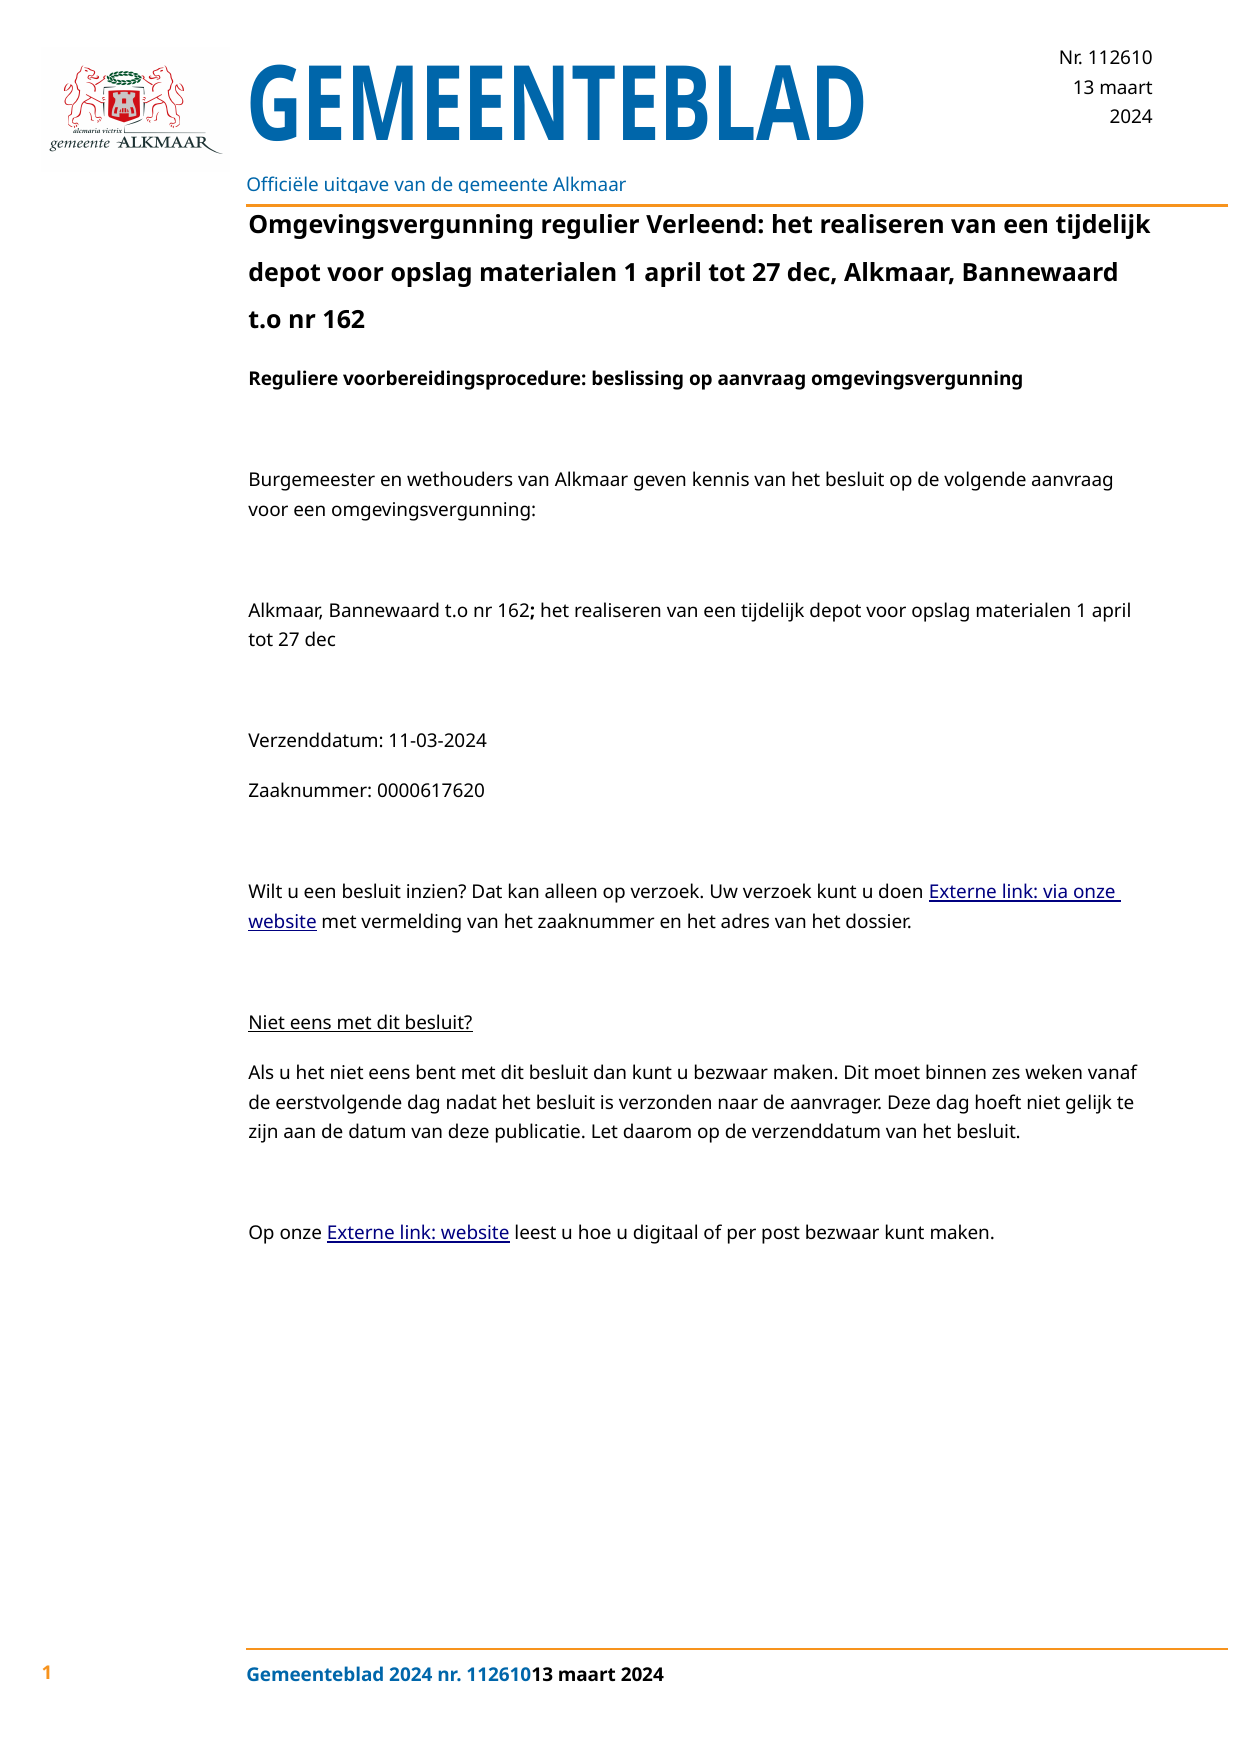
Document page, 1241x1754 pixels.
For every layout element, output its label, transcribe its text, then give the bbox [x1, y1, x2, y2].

text Alkmaar, Bannewaard t.o nr 162; het realiseren van een tijdelijk depot voor opslag materialen 1 april tot 27 dec [248, 597, 1152, 652]
text Omgevingsvergunning regulier Verleend: het realiseren van een tijdelijk depot voor opslag materialen 1 april tot 27 dec, Alkmaar, Bannewaard t.o nr 162 [248, 207, 1152, 336]
text Reguliere voorbereidingsprocedure: beslissing op aanvraag omgevingsvergunning [248, 366, 1152, 391]
text Verzenddatum: 11-03-2024 [248, 727, 1152, 753]
text Wilt u een besluit inzien? Dat kan alleen op verzoek. Uw verzoek kunt u doen Externe link: via onze website met vermelding van het zaaknummer en het adres van het dossier. [248, 878, 1152, 934]
text Zaaknummer: 0000617620 [248, 778, 1152, 803]
picture [41, 47, 231, 172]
text Als u het niet eens bent met dit besluit dan kunt u bezwaar maken. Dit moet binnen zes weken vanaf de eerstvolgende dag nadat het besluit is verzonden naar de aanvrager. Deze dag hoeft niet gelijk te zijn aan de datum van deze publicatie. Let daarom op de verzenddatum van het besluit. [248, 1059, 1152, 1144]
text Op onze Externe link: website leest u hoe u digitaal of per post bezwaar kunt maken. [248, 1219, 1152, 1245]
text Burgemeester en wethouders van Alkmaar geven kennis van het besluit op de volgende aanvraag voor een omgevingsvergunning: [248, 466, 1152, 522]
text Niet eens met dit besluit? [248, 1009, 1152, 1034]
